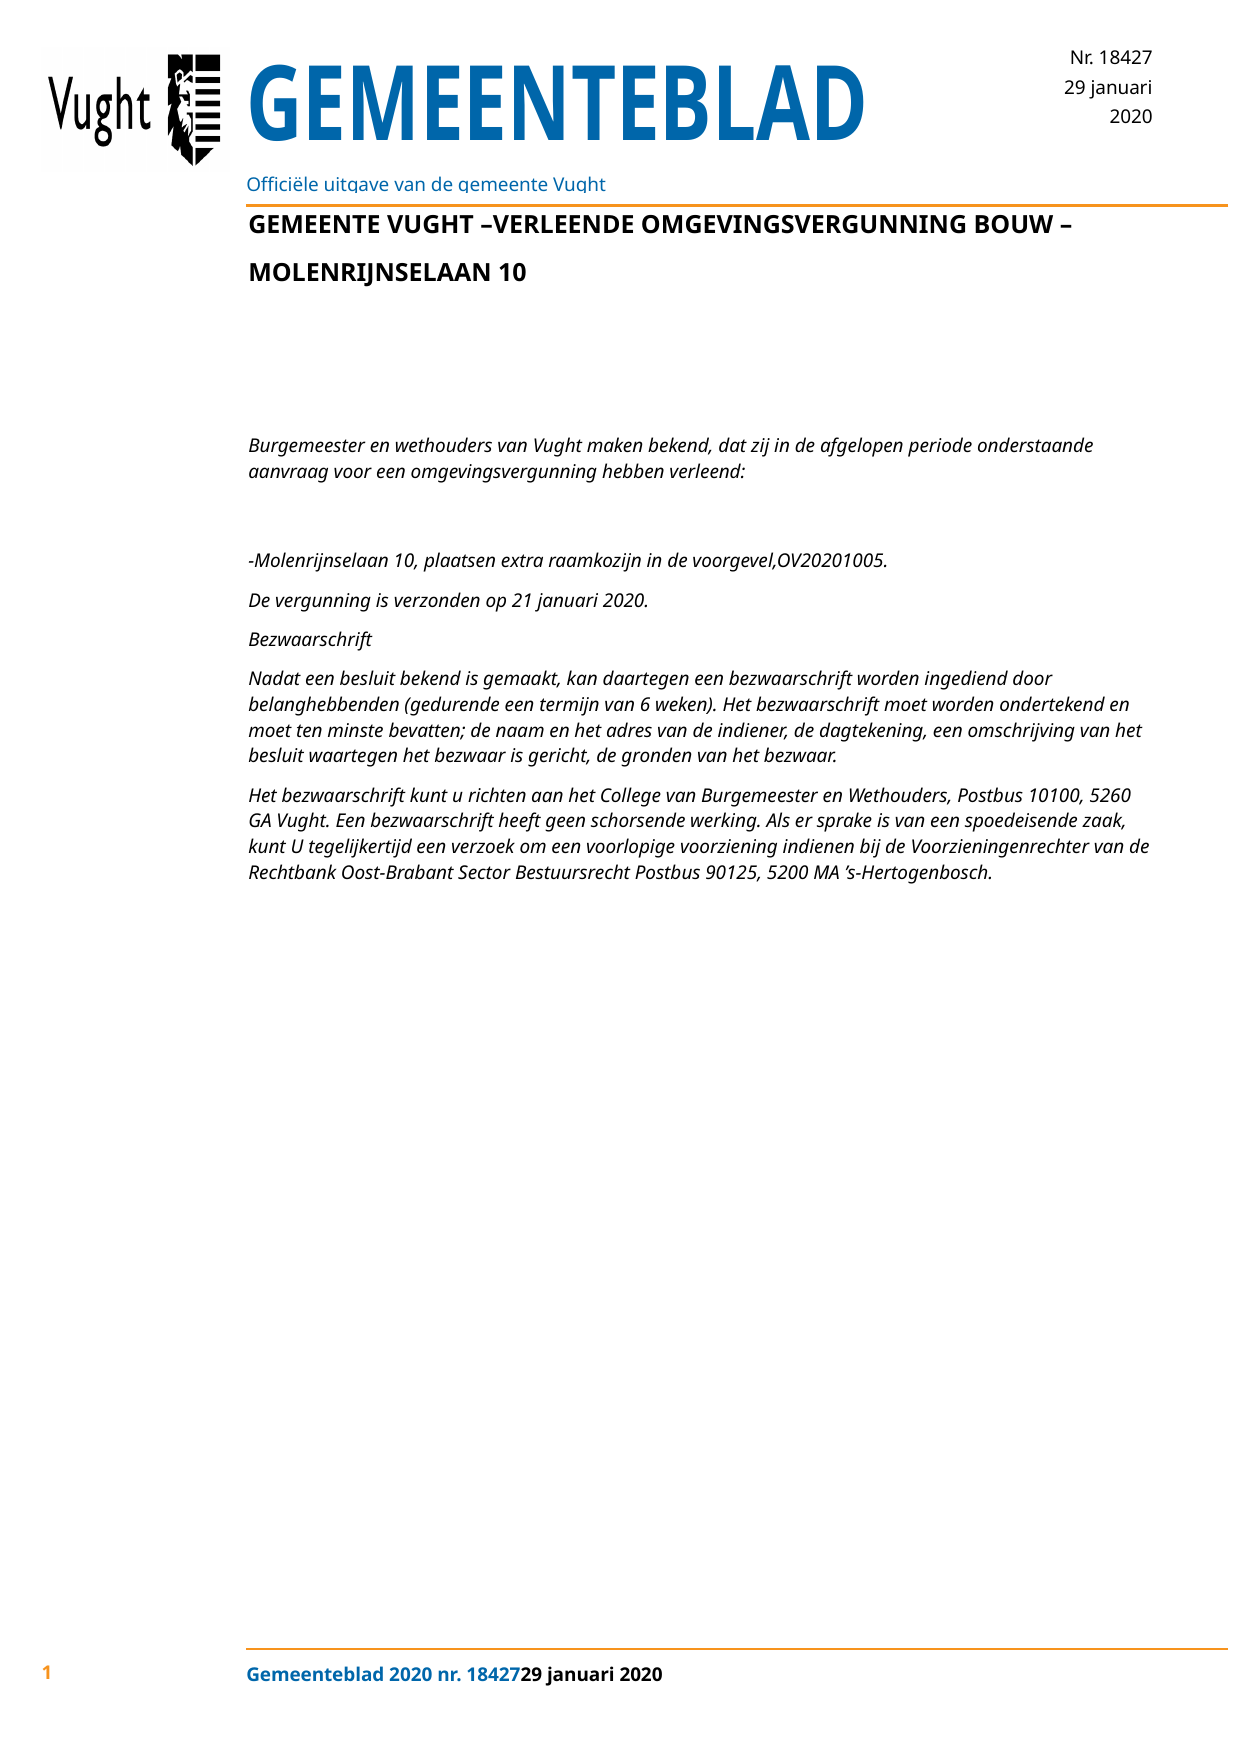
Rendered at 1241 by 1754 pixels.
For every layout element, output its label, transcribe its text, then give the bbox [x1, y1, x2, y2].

text GEMEENTE VUGHT –VERLEENDE OMGEVINGSVERGUNNING BOUW – MOLENRIJNSELAAN 10 [248, 207, 1152, 288]
text Bezwaarschrift [248, 626, 1152, 652]
picture [41, 47, 231, 172]
text De vergunning is verzonden op 21 januari 2020. [248, 587, 1152, 613]
text Burgemeester en wethouders van Vught maken bekend, dat zij in de afgelopen periode onderstaande aanvraag voor een omgevingsvergunning hebben verleend: [248, 432, 1152, 484]
text -Molenrijnselaan 10, plaatsen extra raamkozijn in de voorgevel,OV20201005. [248, 548, 1152, 573]
text Het bezwaarschrift kunt u richten aan het College van Burgemeester en Wethouders, Postbus 10100, 5260 GA Vught. Een bezwaarschrift heeft geen schorsende werking. Als er sprake is van een spoedeisende zaak, kunt U tegelijkertijd een verzoek om een voorlopige voorziening indienen bij de Voorzieningenrechter van de Rechtbank Oost-Brabant Sector Bestuursrecht Postbus 90125, 5200 MA ’s-Hertogenbosch. [248, 782, 1152, 885]
text Nadat een besluit bekend is gemaakt, kan daartegen een bezwaarschrift worden ingediend door belanghebbenden (gedurende een termijn van 6 weken). Het bezwaarschrift moet worden ondertekend en moet ten minste bevatten; de naam en het adres van de indiener, de dagtekening, een omschrijving van het besluit waartegen het bezwaar is gericht, de gronden van het bezwaar. [248, 666, 1152, 768]
